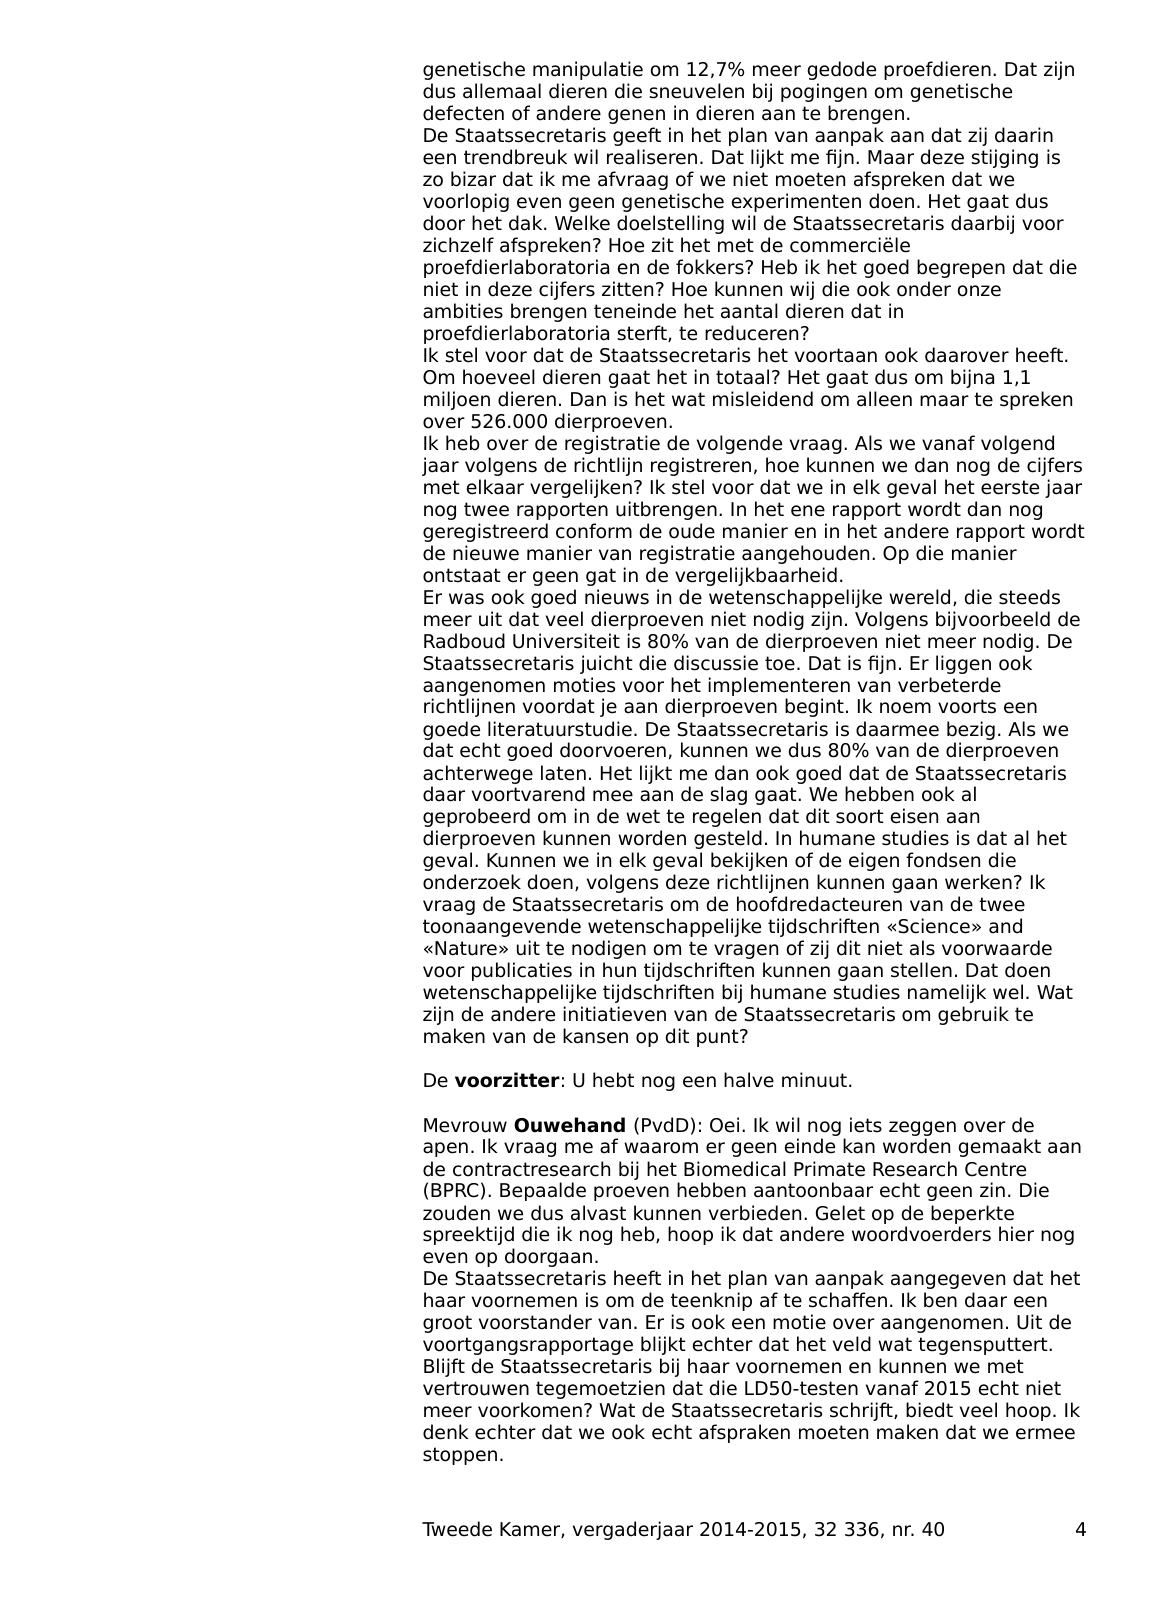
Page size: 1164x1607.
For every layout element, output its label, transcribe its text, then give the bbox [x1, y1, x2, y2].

text Er was ook goed nieuws in de wetenschappelijke wereld, die steeds meer uit dat veel dierproeven niet nodig zijn. Volgens bijvoorbeeld de Radboud Universiteit is 80% van de dierproeven niet meer nodig. De Staatssecretaris juicht die discussie toe. Dat is fijn. Er liggen ook aangenomen moties voor het implementeren van verbeterde richtlijnen voordat je aan dierproeven begint. Ik noem voorts een goede literatuurstudie. De Staatssecretaris is daarmee bezig. Als we dat echt goed doorvoeren, kunnen we dus 80% van de dierproeven achterwege laten. Het lijkt me dan ook goed dat de Staatssecretaris daar voortvarend mee aan de slag gaat. We hebben ook al geprobeerd om in de wet te regelen dat dit soort eisen aan dierproeven kunnen worden gesteld. In humane studies is dat al het geval. Kunnen we in elk geval bekijken of de eigen fondsen die onderzoek doen, volgens deze richtlijnen kunnen gaan werken? Ik vraag de Staatssecretaris om de hoofdredacteuren van de twee toonaangevende wetenschappelijke tijdschriften «Science» and «Nature» uit te nodigen om te vragen of zij dit niet als voorwaarde voor publicaties in hun tijdschriften kunnen gaan stellen. Dat doen wetenschappelijke tijdschriften bij humane studies namelijk wel. Wat zijn de andere initiatieven van de Staatssecretaris om gebruik te maken van de kansen op dit punt? [422, 587, 1087, 1048]
text Ik heb over de registratie de volgende vraag. Als we vanaf volgend jaar volgens de richtlijn registreren, hoe kunnen we dan nog de cijfers met elkaar vergelijken? Ik stel voor dat we in elk geval het eerste jaar nog twee rapporten uitbrengen. In het ene rapport wordt dan nog geregistreerd conform de oude manier en in het andere rapport wordt de nieuwe manier van registratie aangehouden. Op die manier ontstaat er geen gat in de vergelijkbaarheid. [422, 433, 1087, 587]
text genetische manipulatie om 12,7% meer gedode proefdieren. Dat zijn dus allemaal dieren die sneuvelen bij pogingen om genetische defecten of andere genen in dieren aan te brengen. [422, 59, 1087, 125]
text De voorzitter: U hebt nog een halve minuut. [422, 1070, 1087, 1092]
text Ik stel voor dat de Staatssecretaris het voortaan ook daarover heeft. Om hoeveel dieren gaat het in totaal? Het gaat dus om bijna 1,1 miljoen dieren. Dan is het wat misleidend om alleen maar te spreken over 526.000 dierproeven. [422, 345, 1087, 433]
text De Staatssecretaris heeft in het plan van aanpak aangegeven dat het haar voornemen is om de teenknip af te schaffen. Ik ben daar een groot voorstander van. Er is ook een motie over aangenomen. Uit de voortgangsrapportage blijkt echter dat het veld wat tegensputtert. Blijft de Staatssecretaris bij haar voornemen en kunnen we met vertrouwen tegemoetzien dat die LD50-testen vanaf 2015 echt niet meer voorkomen? Wat de Staatssecretaris schrijft, biedt veel hoop. Ik denk echter dat we ook echt afspraken moeten maken dat we ermee stoppen. [422, 1268, 1087, 1466]
text Mevrouw Ouwehand (PvdD): Oei. Ik wil nog iets zeggen over de apen. Ik vraag me af waarom er geen einde kan worden gemaakt aan de contractresearch bij het Biomedical Primate Research Centre (BPRC). Bepaalde proeven hebben aantoonbaar echt geen zin. Die zouden we dus alvast kunnen verbieden. Gelet op de beperkte spreektijd die ik nog heb, hoop ik dat andere woordvoerders hier nog even op doorgaan. [422, 1114, 1087, 1268]
text De Staatssecretaris geeft in het plan van aanpak aan dat zij daarin een trendbreuk wil realiseren. Dat lijkt me fijn. Maar deze stijging is zo bizar dat ik me afvraag of we niet moeten afspreken dat we voorlopig even geen genetische experimenten doen. Het gaat dus door het dak. Welke doelstelling wil de Staatssecretaris daarbij voor zichzelf afspreken? Hoe zit het met de commerciële proefdierlaboratoria en de fokkers? Heb ik het goed begrepen dat die niet in deze cijfers zitten? Hoe kunnen wij die ook onder onze ambities brengen teneinde het aantal dieren dat in proefdierlaboratoria sterft, te reduceren? [422, 125, 1087, 345]
